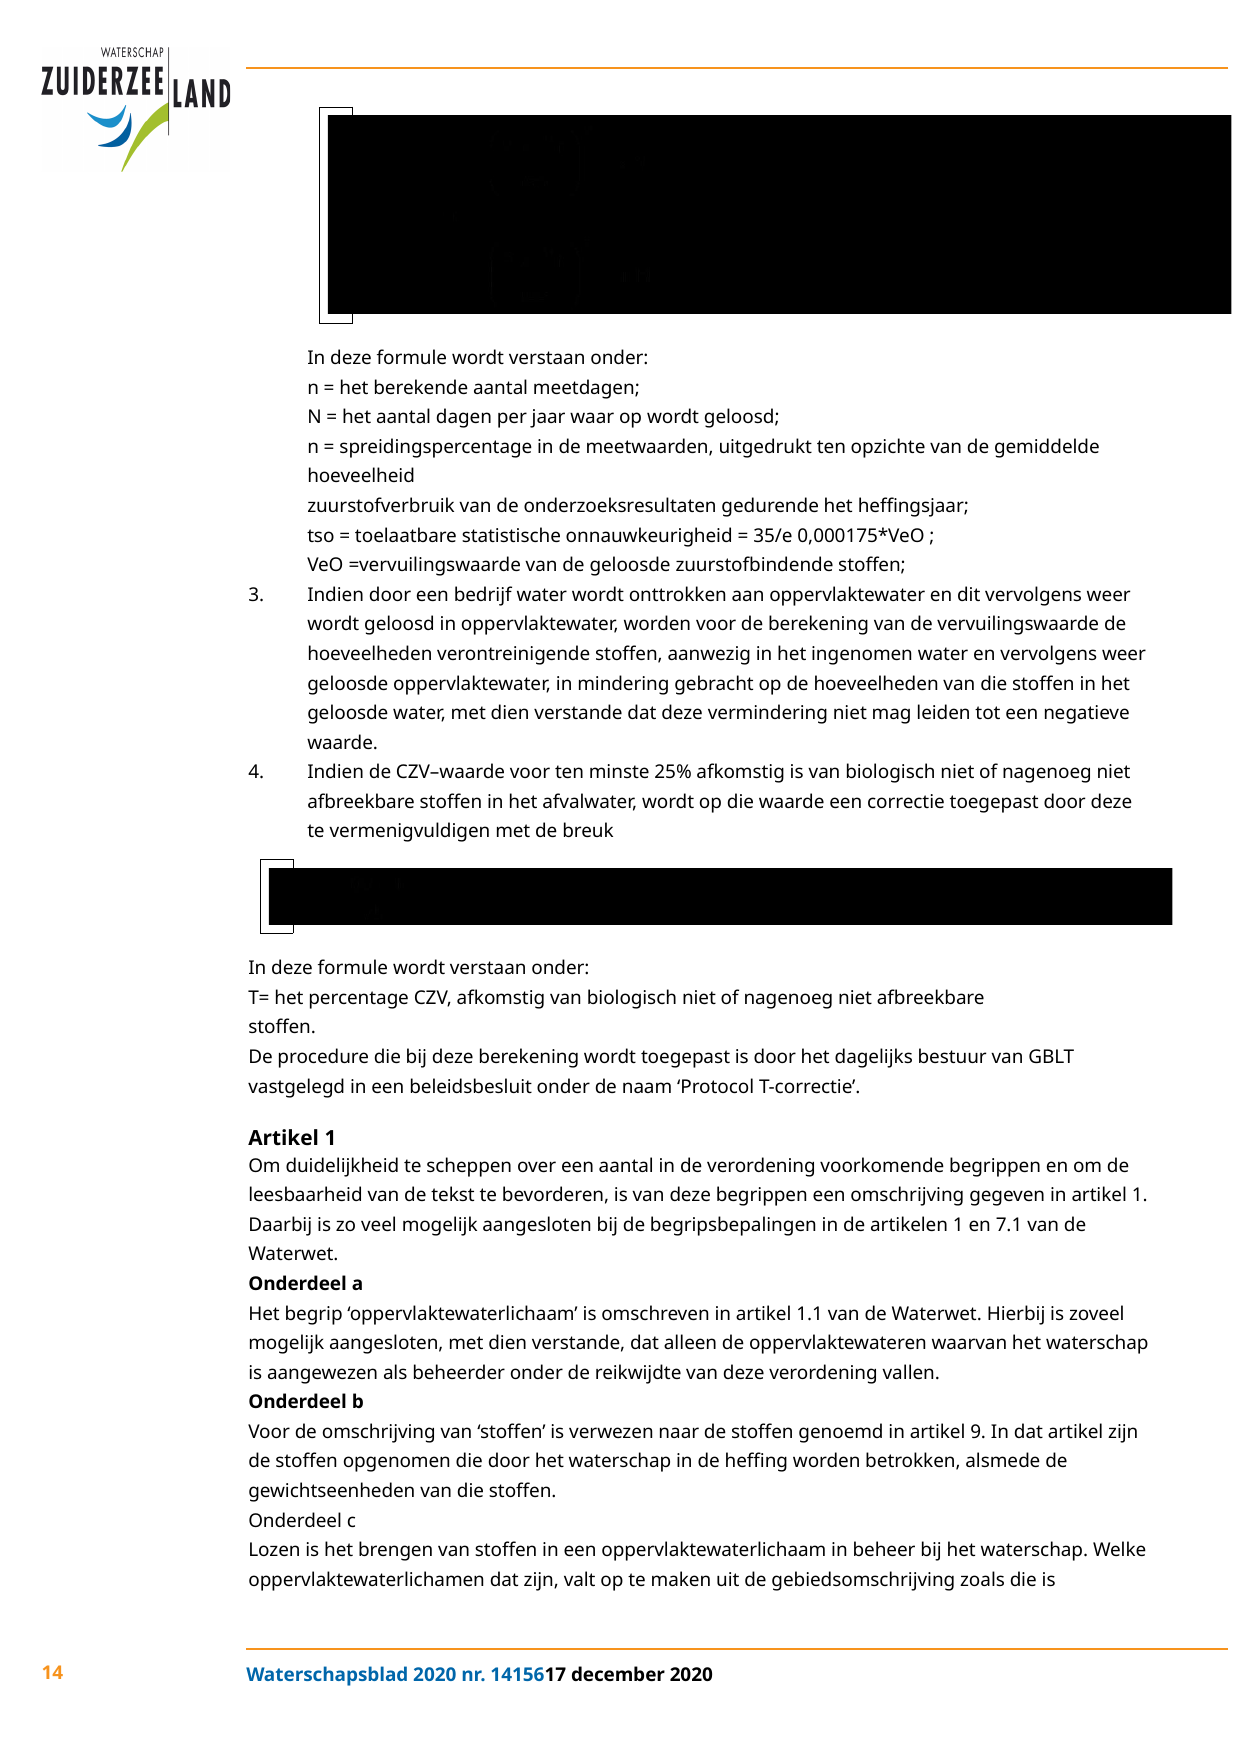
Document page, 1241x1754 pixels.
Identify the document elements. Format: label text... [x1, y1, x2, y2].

list Indien door een bedrijf water wordt onttrokken aan oppervlaktewater en dit vervolgens weer wordt geloosd in oppervlaktewater, worden voor de berekening van de vervuilingswaarde de hoeveelheden verontreinigende stoffen, aanwezig in het ingenomen water en vervolgens weer geloosde oppervlaktewater, in mindering gebracht op de hoeveelheden van die stoffen in het geloosde water, met dien verstande dat deze vermindering niet mag leiden tot een negatieve waarde. [248, 581, 1152, 754]
list VeO =vervuilingswaarde van de geloosde zuurstofbindende stoffen; [248, 551, 1152, 577]
picture [327, 115, 1232, 314]
list Indien de CZV–waarde voor ten minste 25% afkomstig is van biologisch niet of nagenoeg niet afbreekbare stoffen in het afvalwater, wordt op die waarde een correctie toegepast door deze te vermenigvuldigen met de breuk [248, 758, 1152, 843]
text Onderdeel a [248, 1270, 1152, 1296]
text Lozen is het brengen van stoffen in een oppervlaktewaterlichaam in beheer bij het waterschap. Welke oppervlaktewaterlichamen dat zijn, valt op te maken uit de gebiedsomschrijving zoals die is [248, 1536, 1152, 1592]
list n = spreidingspercentage in de meetwaarden, uitgedrukt ten opzichte van de gemiddelde hoeveelheid [248, 433, 1152, 488]
text Het begrip ‘oppervlaktewaterlichaam’ is omschreven in artikel 1.1 van de Waterwet. Hierbij is zoveel mogelijk aangesloten, met dien verstande, dat alleen de oppervlaktewateren waarvan het waterschap is aangewezen als beheerder onder de reikwijdte van deze verordening vallen. [248, 1300, 1152, 1384]
text De procedure die bij deze berekening wordt toegepast is door het dagelijks bestuur van GBLT vastgelegd in een beleidsbesluit onder de naam ‘Protocol T-correctie’. [248, 1043, 1152, 1099]
list N = het aantal dagen per jaar waar op wordt geloosd; [248, 403, 1152, 429]
text Onderdeel b [248, 1388, 1152, 1414]
text Onderdeel c [248, 1507, 1152, 1532]
list In deze formule wordt verstaan onder: [248, 344, 1152, 370]
picture [41, 47, 231, 172]
text Om duidelijkheid te scheppen over een aantal in de verordening voorkomende begrippen en om de leesbaarheid van de tekst te bevorderen, is van deze begrippen een omschrijving gegeven in artikel 1. Daarbij is zo veel mogelijk aangesloten bij de begripsbepalingen in de artikelen 1 en 7.1 van de Waterwet. [248, 1152, 1152, 1266]
text stoffen. [248, 1014, 1152, 1039]
text In deze formule wordt verstaan onder: [248, 954, 1152, 980]
text T= het percentage CZV, afkomstig van biologisch niet of nagenoeg niet afbreekbare [248, 984, 1152, 1010]
picture [268, 868, 1173, 925]
list zuurstofverbruik van de onderzoeksresultaten gedurende het heffingsjaar; [248, 492, 1152, 518]
list n = het berekende aantal meetdagen; [248, 374, 1152, 399]
text Voor de omschrijving van ‘stoffen’ is verwezen naar de stoffen genoemd in artikel 9. In dat artikel zijn de stoffen opgenomen die door het waterschap in de heffing worden betrokken, alsmede de gewichtseenheden van die stoffen. [248, 1418, 1152, 1503]
text Artikel 1 [248, 1123, 1152, 1152]
list tso = toelaatbare statistische onnauwkeurigheid = 35/e 0,000175*VeO ; [248, 522, 1152, 547]
